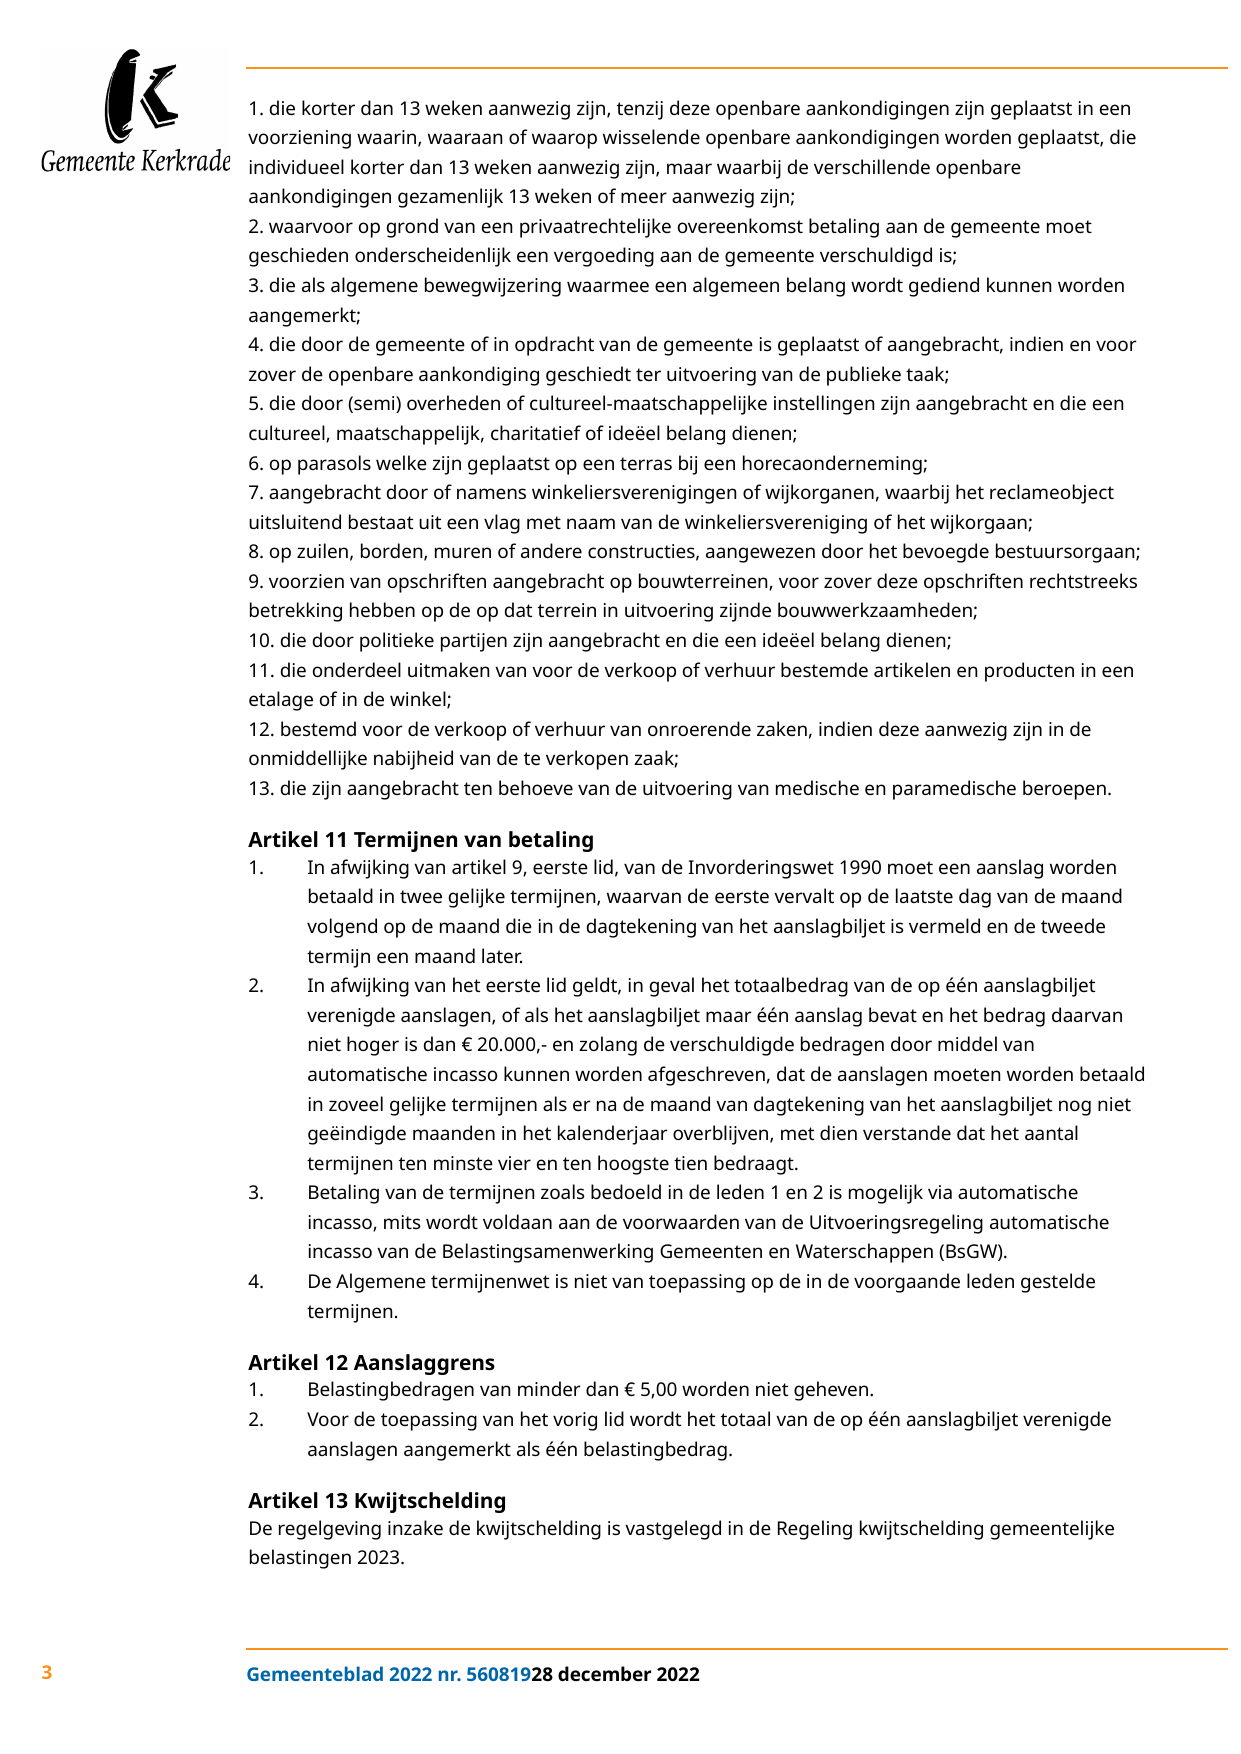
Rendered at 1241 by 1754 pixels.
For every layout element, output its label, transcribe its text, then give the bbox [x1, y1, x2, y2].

text 2. waarvoor op grond van een privaatrechtelijke overeenkomst betaling aan de gemeente moet geschieden onderscheidenlijk een vergoeding aan de gemeente verschuldigd is; [248, 213, 1152, 268]
text 13. die zijn aangebracht ten behoeve van de uitvoering van medische en paramedische beroepen. [248, 775, 1152, 801]
text 4. die door de gemeente of in opdracht van de gemeente is geplaatst of aangebracht, indien en voor zover de openbare aankondiging geschiedt ter uitvoering van de publieke taak; [248, 331, 1152, 387]
text Artikel 12 Aanslaggrens [248, 1348, 1152, 1377]
text Artikel 13 Kwijtschelding [248, 1486, 1152, 1515]
picture [41, 47, 231, 172]
text 11. die onderdeel uitmaken van voor de verkoop of verhuur bestemde artikelen en producten in een etalage of in de winkel; [248, 657, 1152, 712]
list In afwijking van het eerste lid geldt, in geval het totaalbedrag van de op één aanslagbiljet verenigde aanslagen, of als het aanslagbiljet maar één aanslag bevat en het bedrag daarvan niet hoger is dan € 20.000,- en zolang de verschuldigde bedragen door middel van automatische incasso kunnen worden afgeschreven, dat de aanslagen moeten worden betaald in zoveel gelijke termijnen als er na de maand van dagtekening van het aanslagbiljet nog niet geëindigde maanden in het kalenderjaar overblijven, met dien verstande dat het aantal termijnen ten minste vier en ten hoogste tien bedraagt. [248, 972, 1152, 1176]
text De regelgeving inzake de kwijtschelding is vastgelegd in de Regeling kwijtschelding gemeentelijke belastingen 2023. [248, 1515, 1152, 1570]
list De Algemene termijnenwet is niet van toepassing op de in de voorgaande leden gestelde termijnen. [248, 1268, 1152, 1323]
list Belastingbedragen van minder dan € 5,00 worden niet geheven. [248, 1377, 1152, 1402]
text 1. die korter dan 13 weken aanwezig zijn, tenzij deze openbare aankondigingen zijn geplaatst in een voorziening waarin, waaraan of waarop wisselende openbare aankondigingen worden geplaatst, die individueel korter dan 13 weken aanwezig zijn, maar waarbij de verschillende openbare aankondigingen gezamenlijk 13 weken of meer aanwezig zijn; [248, 95, 1152, 209]
list Voor de toepassing van het vorig lid wordt het totaal van de op één aanslagbiljet verenigde aanslagen aangemerkt als één belastingbedrag. [248, 1406, 1152, 1462]
text 10. die door politieke partijen zijn aangebracht en die een ideëel belang dienen; [248, 627, 1152, 653]
text 6. op parasols welke zijn geplaatst op een terras bij een horecaonderneming; [248, 450, 1152, 476]
text 9. voorzien van opschriften aangebracht op bouwterreinen, voor zover deze opschriften rechtstreeks betrekking hebben op de op dat terrein in uitvoering zijnde bouwwerkzaamheden; [248, 568, 1152, 623]
text 8. op zuilen, borden, muren of andere constructies, aangewezen door het bevoegde bestuursorgaan; [248, 538, 1152, 564]
list Betaling van de termijnen zoals bedoeld in de leden 1 en 2 is mogelijk via automatische incasso, mits wordt voldaan aan de voorwaarden van de Uitvoeringsregeling automatische incasso van de Belastingsamenwerking Gemeenten en Waterschappen (BsGW). [248, 1179, 1152, 1264]
text 5. die door (semi) overheden of cultureel-maatschappelijke instellingen zijn aangebracht en die een cultureel, maatschappelijk, charitatief of ideëel belang dienen; [248, 391, 1152, 446]
text Artikel 11 Termijnen van betaling [248, 826, 1152, 854]
text 7. aangebracht door of namens winkeliersverenigingen of wijkorganen, waarbij het reclameobject uitsluitend bestaat uit een vlag met naam van de winkeliersvereniging of het wijkorgaan; [248, 479, 1152, 535]
text 12. bestemd voor de verkoop of verhuur van onroerende zaken, indien deze aanwezig zijn in de onmiddellijke nabijheid van de te verkopen zaak; [248, 716, 1152, 771]
text 3. die als algemene bewegwijzering waarmee een algemeen belang wordt gediend kunnen worden aangemerkt; [248, 272, 1152, 328]
list In afwijking van artikel 9, eerste lid, van de Invorderingswet 1990 moet een aanslag worden betaald in twee gelijke termijnen, waarvan de eerste vervalt op de laatste dag van de maand volgend op de maand die in de dagtekening van het aanslagbiljet is vermeld en de tweede termijn een maand later. [248, 854, 1152, 968]
